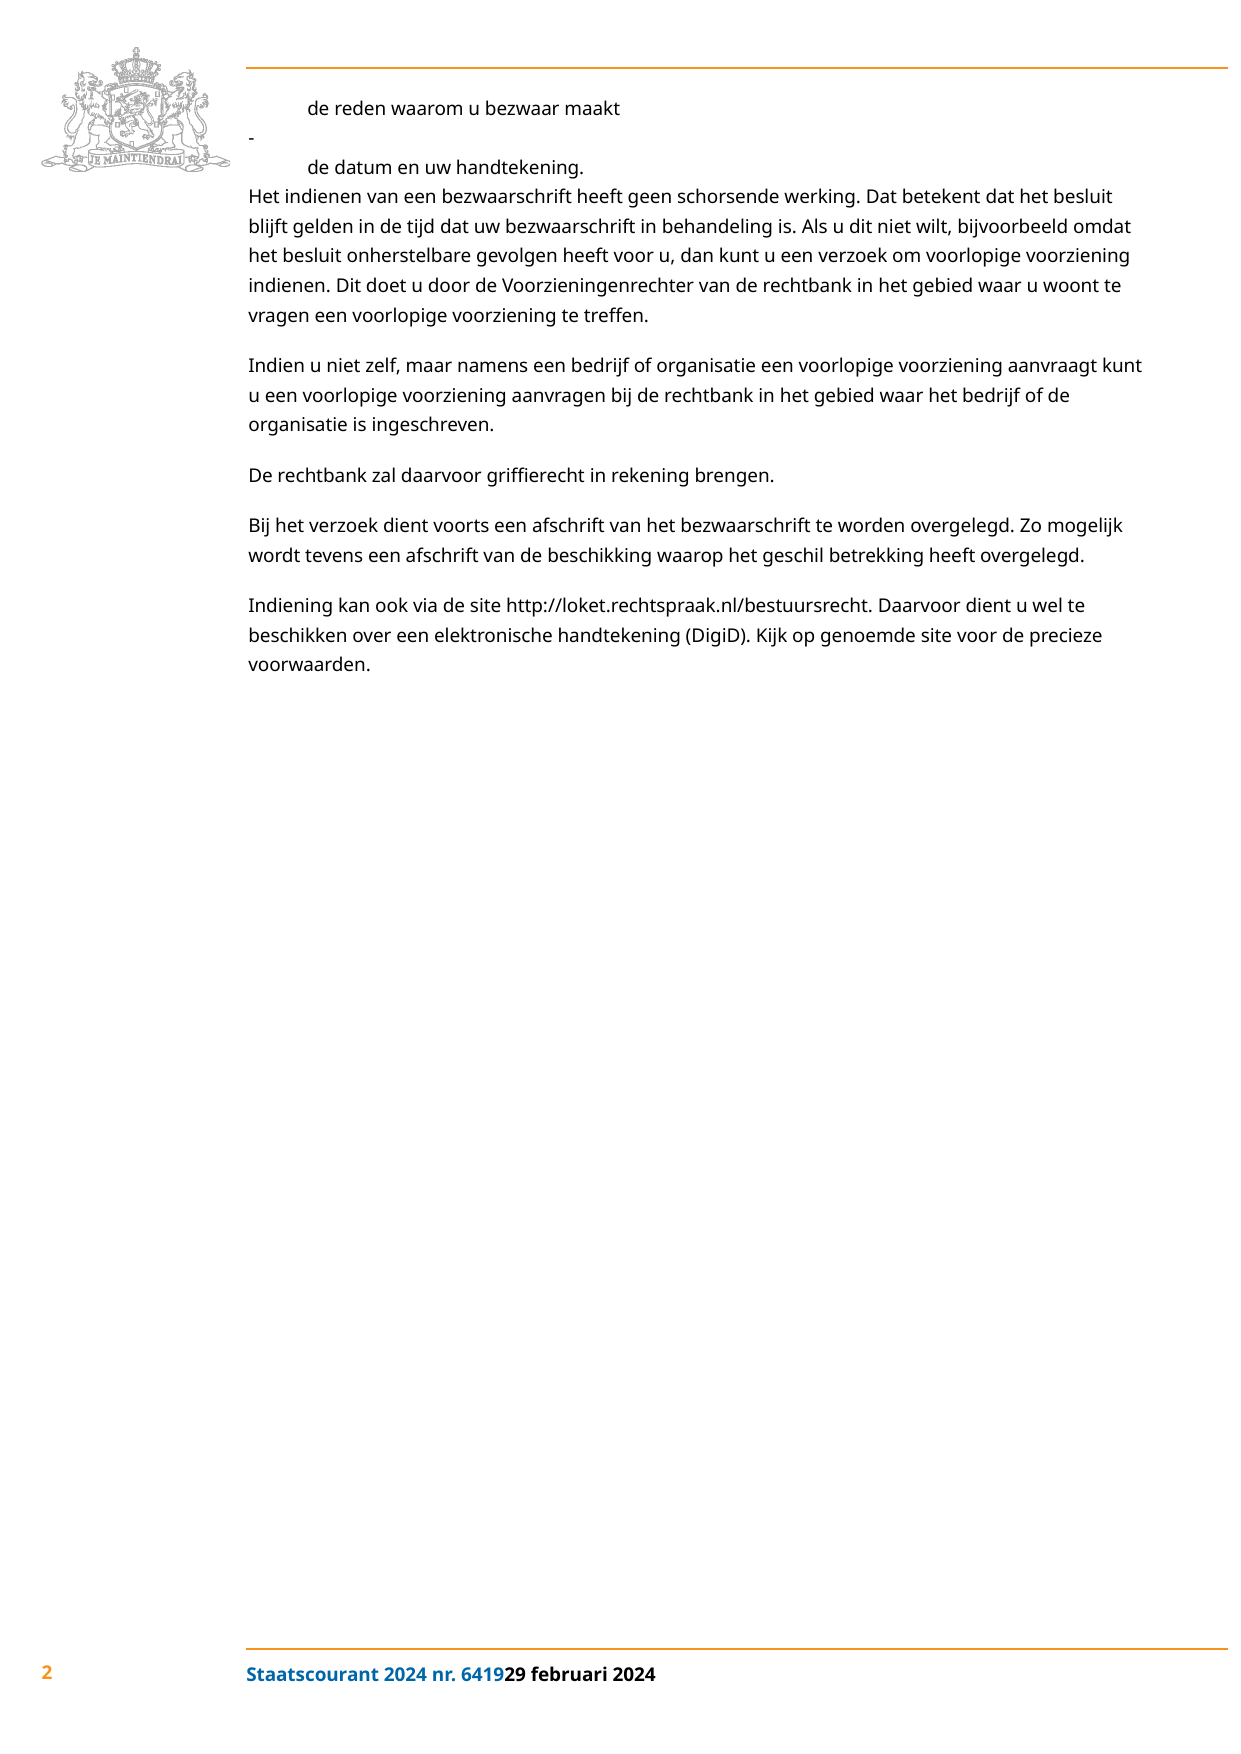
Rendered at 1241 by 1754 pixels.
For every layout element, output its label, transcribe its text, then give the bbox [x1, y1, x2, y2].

list de datum en uw handtekening. [248, 154, 1152, 180]
picture [41, 47, 231, 172]
text De rechtbank zal daarvoor griffierecht in rekening brengen. [248, 462, 1152, 488]
text Bij het verzoek dient voorts een afschrift van het bezwaarschrift te worden overgelegd. Zo mogelijk wordt tevens een afschrift van de beschikking waarop het geschil betrekking heeft overgelegd. [248, 512, 1152, 568]
text Indiening kan ook via de site http://loket.rechtspraak.nl/bestuursrecht. Daarvoor dient u wel te beschikken over een elektronische handtekening (DigiD). Kijk op genoemde site voor de precieze voorwaarden. [248, 592, 1152, 677]
text Indien u niet zelf, maar namens een bedrijf of organisatie een voorlopige voorziening aanvraagt kunt u een voorlopige voorziening aanvragen bij de rechtbank in het gebied waar het bedrijf of de organisatie is ingeschreven. [248, 352, 1152, 437]
text Het indienen van een bezwaarschrift heeft geen schorsende werking. Dat betekent dat het besluit blijft gelden in de tijd dat uw bezwaarschrift in behandeling is. Als u dit niet wilt, bijvoorbeeld omdat het besluit onherstelbare gevolgen heeft voor u, dan kunt u een verzoek om voorlopige voorziening indienen. Dit doet u door de Voorzieningenrechter van de rechtbank in het gebied waar u woont te vragen een voorlopige voorziening te treffen. [248, 183, 1152, 328]
list de reden waarom u bezwaar maakt [248, 95, 1152, 121]
